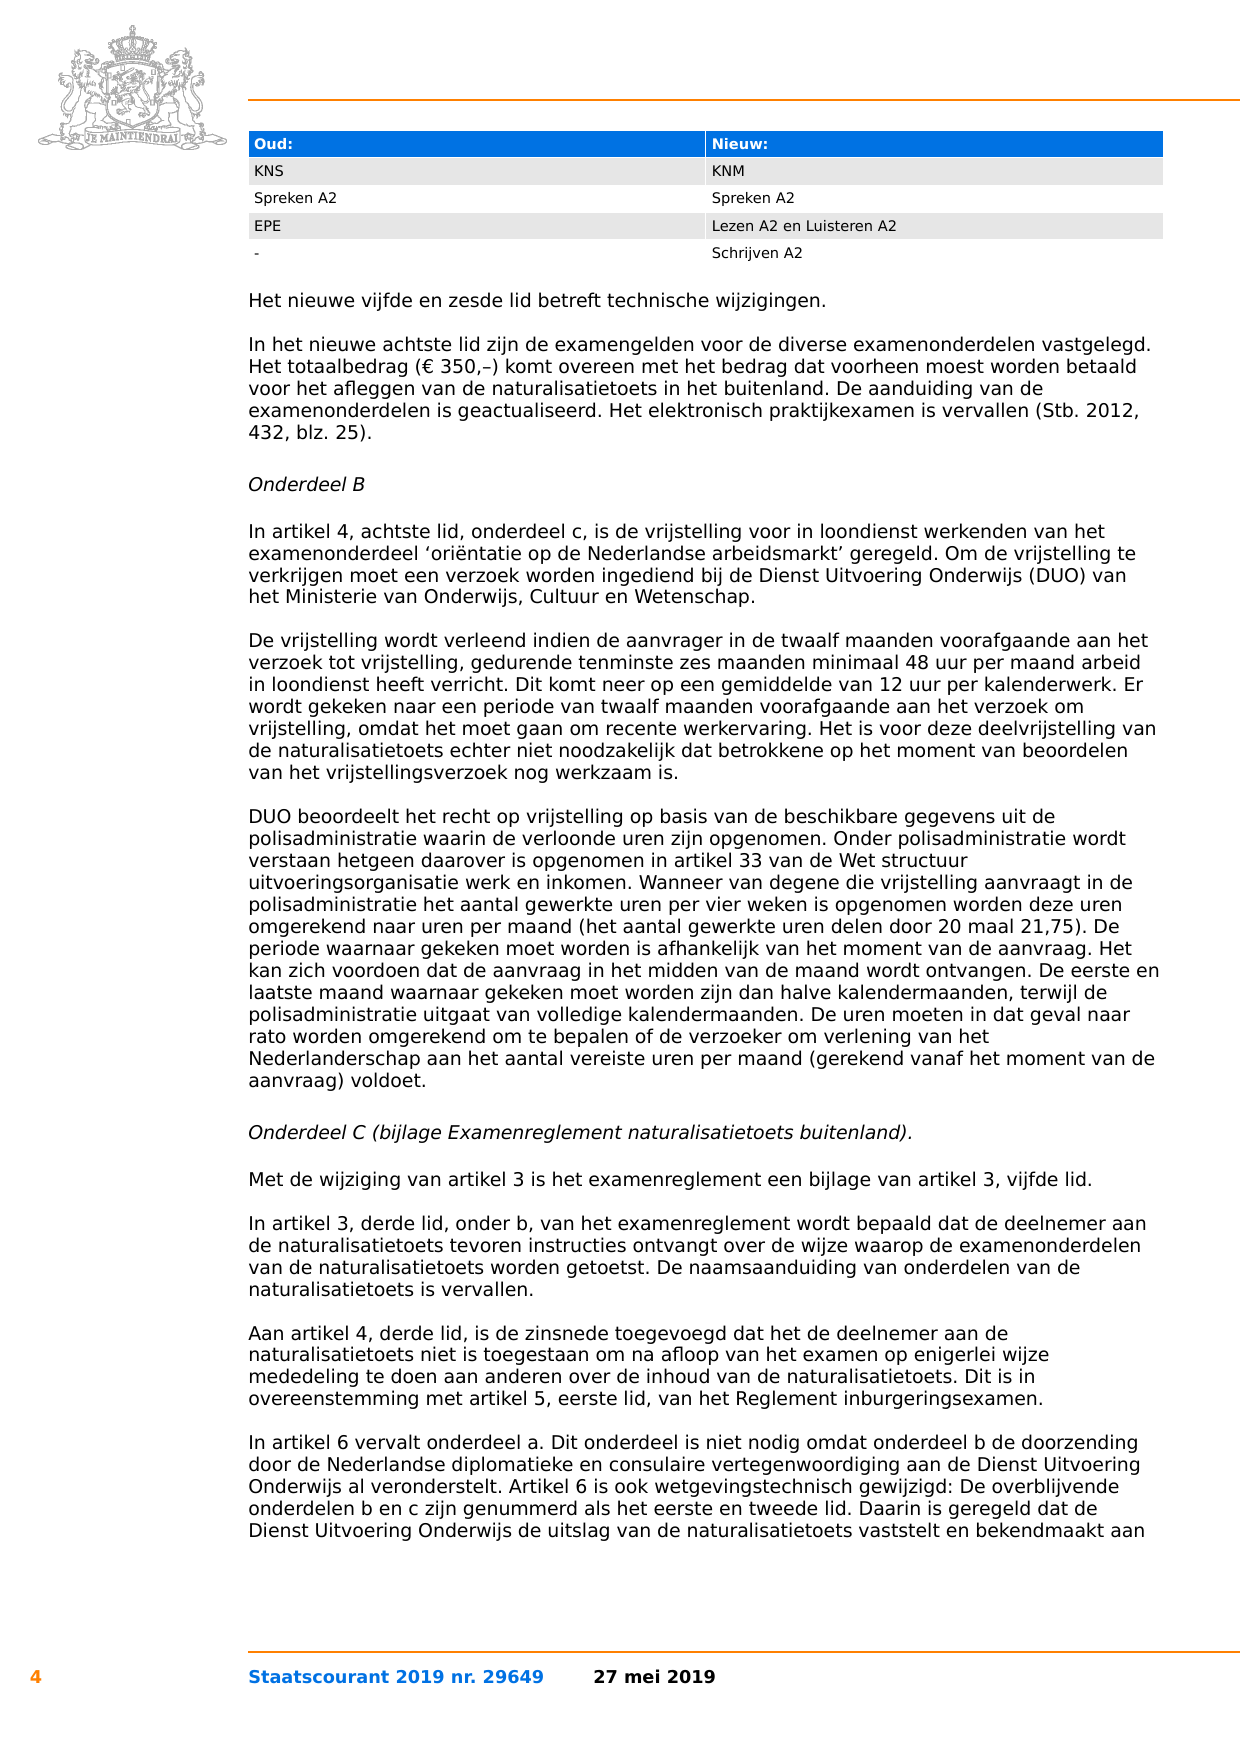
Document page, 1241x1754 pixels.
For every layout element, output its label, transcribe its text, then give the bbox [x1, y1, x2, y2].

table_cell KNM [706, 158, 1163, 185]
text In artikel 3, derde lid, onder b, van het examenreglement wordt bepaald dat de deelnemer aan de naturalisatietoets tevoren instructies ontvangt over de wijze waarop de examenonderdelen van de naturalisatietoets worden getoetst. De naamsaanduiding van onderdelen van de naturalisatietoets is vervallen. [248, 1213, 1163, 1301]
table_header Oud: [249, 131, 705, 157]
text De vrijstelling wordt verleend indien de aanvrager in de twaalf maanden voorafgaande aan het verzoek tot vrijstelling, gedurende tenminste zes maanden minimaal 48 uur per maand arbeid in loondienst heeft verricht. Dit komt neer op een gemiddelde van 12 uur per kalenderwerk. Er wordt gekeken naar een periode van twaalf maanden voorafgaande aan het verzoek om vrijstelling, omdat het moet gaan om recente werkervaring. Het is voor deze deelvrijstelling van de naturalisatietoets echter niet noodzakelijk dat betrokkene op het moment van beoordelen van het vrijstellingsverzoek nog werkzaam is. [248, 630, 1163, 784]
text Aan artikel 4, derde lid, is de zinsnede toegevoegd dat het de deelnemer aan de naturalisatietoets niet is toegestaan om na afloop van het examen op enigerlei wijze mededeling te doen aan anderen over de inhoud van de naturalisatietoets. Dit is in overeenstemming met artikel 5, eerste lid, van het Reglement inburgeringsexamen. [248, 1322, 1163, 1410]
table_cell Lezen A2 en Luisteren A2 [706, 213, 1163, 239]
table_cell EPE [249, 213, 705, 239]
table_cell Spreken A2 [706, 186, 1163, 212]
picture [38, 25, 227, 150]
text Met de wijziging van artikel 3 is het examenreglement een bijlage van artikel 3, vijfde lid. [248, 1169, 1163, 1191]
table_cell Schrijven A2 [706, 241, 1163, 267]
text In artikel 6 vervalt onderdeel a. Dit onderdeel is niet nodig omdat onderdeel b de doorzending door de Nederlandse diplomatieke en consulaire vertegenwoordiging aan de Dienst Uitvoering Onderwijs al veronderstelt. Artikel 6 is ook wetgevingstechnisch gewijzigd: De overblijvende onderdelen b en c zijn genummerd als het eerste en tweede lid. Daarin is geregeld dat de Dienst Uitvoering Onderwijs de uitslag van de naturalisatietoets vaststelt en bekendmaakt aan [248, 1432, 1163, 1542]
text DUO beoordeelt het recht op vrijstelling op basis van de beschikbare gegevens uit de polisadministratie waarin de verloonde uren zijn opgenomen. Onder polisadministratie wordt verstaan hetgeen daarover is opgenomen in artikel 33 van de Wet structuur uitvoeringsorganisatie werk en inkomen. Wanneer van degene die vrijstelling aanvraagt in de polisadministratie het aantal gewerkte uren per vier weken is opgenomen worden deze uren omgerekend naar uren per maand (het aantal gewerkte uren delen door 20 maal 21,75). De periode waarnaar gekeken moet worden is afhankelijk van het moment van de aanvraag. Het kan zich voordoen dat de aanvraag in het midden van de maand wordt ontvangen. De eerste en laatste maand waarnaar gekeken moet worden zijn dan halve kalendermaanden, terwijl de polisadministratie uitgaat van volledige kalendermaanden. De uren moeten in dat geval naar rato worden omgerekend om te bepalen of de verzoeker om verlening van het Nederlanderschap aan het aantal vereiste uren per maand (gerekend vanaf het moment van de aanvraag) voldoet. [248, 806, 1163, 1092]
text In het nieuwe achtste lid zijn de examengelden voor de diverse examenonderdelen vastgelegd. Het totaalbedrag (€ 350,–) komt overeen met het bedrag dat voorheen moest worden betaald voor het afleggen van de naturalisatietoets in het buitenland. De aanduiding van de examenonderdelen is geactualiseerd. Het elektronisch praktijkexamen is vervallen (Stb. 2012, 432, blz. 25). [248, 334, 1163, 443]
subtitle Onderdeel B [248, 473, 1163, 496]
table_cell Spreken A2 [249, 186, 705, 212]
table_header Nieuw: [706, 131, 1163, 157]
table_cell KNS [249, 158, 705, 185]
text Het nieuwe vijfde en zesde lid betreft technische wijzigingen. [248, 290, 1163, 312]
table_cell - [249, 241, 705, 267]
text In artikel 4, achtste lid, onderdeel c, is de vrijstelling voor in loondienst werkenden van het examenonderdeel ‘oriëntatie op de Nederlandse arbeidsmarkt’ geregeld. Om de vrijstelling te verkrijgen moet een verzoek worden ingediend bij de Dienst Uitvoering Onderwijs (DUO) van het Ministerie van Onderwijs, Cultuur en Wetenschap. [248, 521, 1163, 608]
subtitle Onderdeel C (bijlage Examenreglement naturalisatietoets buitenland). [248, 1122, 1163, 1144]
